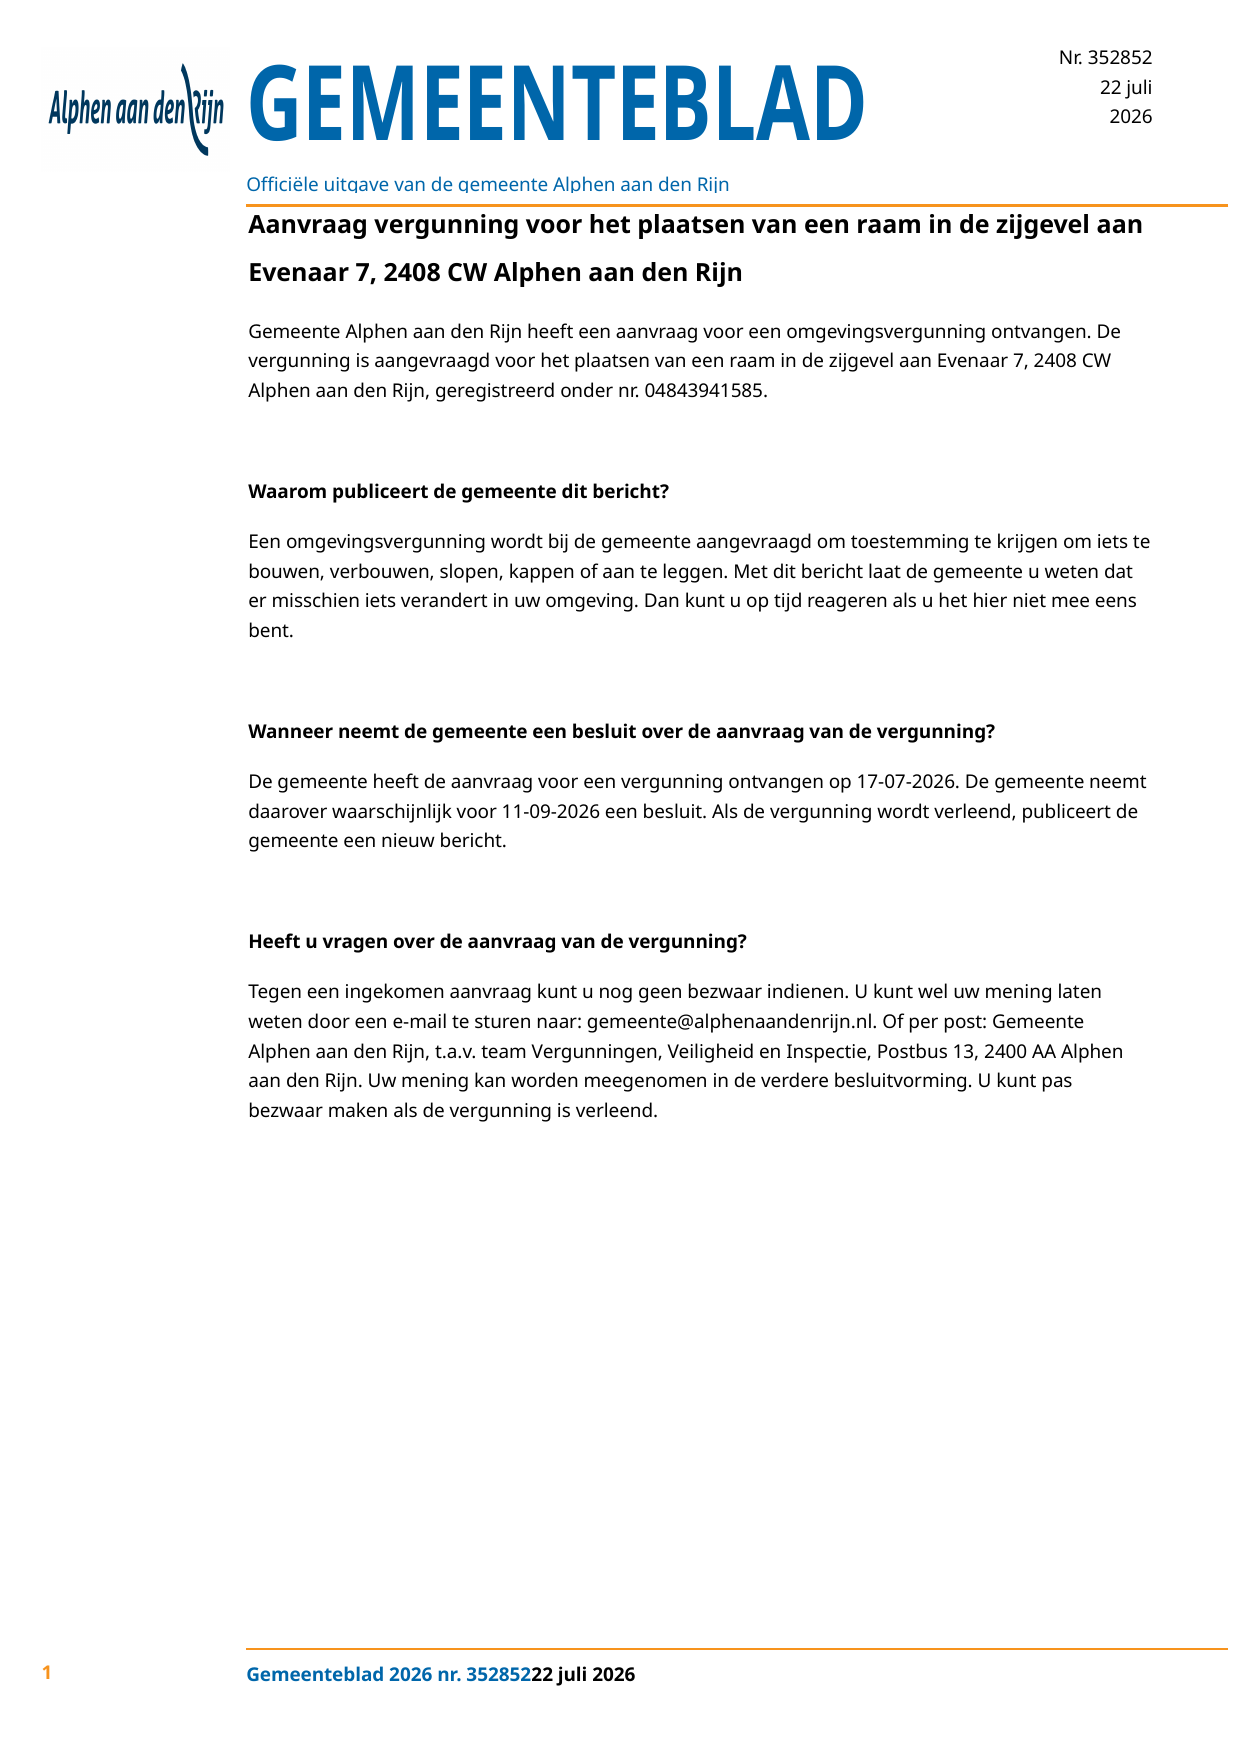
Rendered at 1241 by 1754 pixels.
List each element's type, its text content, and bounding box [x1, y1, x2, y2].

text De gemeente heeft de aanvraag voor een vergunning ontvangen op 17-07-2026. De gemeente neemt daarover waarschijnlijk voor 11-09-2026 een besluit. Als de vergunning wordt verleend, publiceert de gemeente een nieuw bericht. [248, 768, 1152, 853]
text Een omgevingsvergunning wordt bij de gemeente aangevraagd om toestemming te krijgen om iets te bouwen, verbouwen, slopen, kappen of aan te leggen. Met dit bericht laat de gemeente u weten dat er misschien iets verandert in uw omgeving. Dan kunt u op tijd reageren als u het hier niet mee eens bent. [248, 528, 1152, 643]
text Heeft u vragen over de aanvraag van de vergunning? [248, 928, 1152, 954]
picture [41, 47, 231, 172]
text Gemeente Alphen aan den Rijn heeft een aanvraag voor een omgevingsvergunning ontvangen. De vergunning is aangevraagd voor het plaatsen van een raam in de zijgevel aan Evenaar 7, 2408 CW Alphen aan den Rijn, geregistreerd onder nr. 04843941585. [248, 318, 1152, 403]
text Waarom publiceert de gemeente dit bericht? [248, 478, 1152, 504]
text Wanneer neemt de gemeente een besluit over de aanvraag van de vergunning? [248, 718, 1152, 744]
text Aanvraag vergunning voor het plaatsen van een raam in de zijgevel aan Evenaar 7, 2408 CW Alphen aan den Rijn [248, 207, 1152, 288]
text Tegen een ingekomen aanvraag kunt u nog geen bezwaar indienen. U kunt wel uw mening laten weten door een e-mail te sturen naar: gemeente@alphenaandenrijn.nl. Of per post: Gemeente Alphen aan den Rijn, t.a.v. team Vergunningen, Veiligheid en Inspectie, Postbus 13, 2400 AA Alphen aan den Rijn. Uw mening kan worden meegenomen in de verdere besluitvorming. U kunt pas bezwaar maken als de vergunning is verleend. [248, 979, 1152, 1123]
